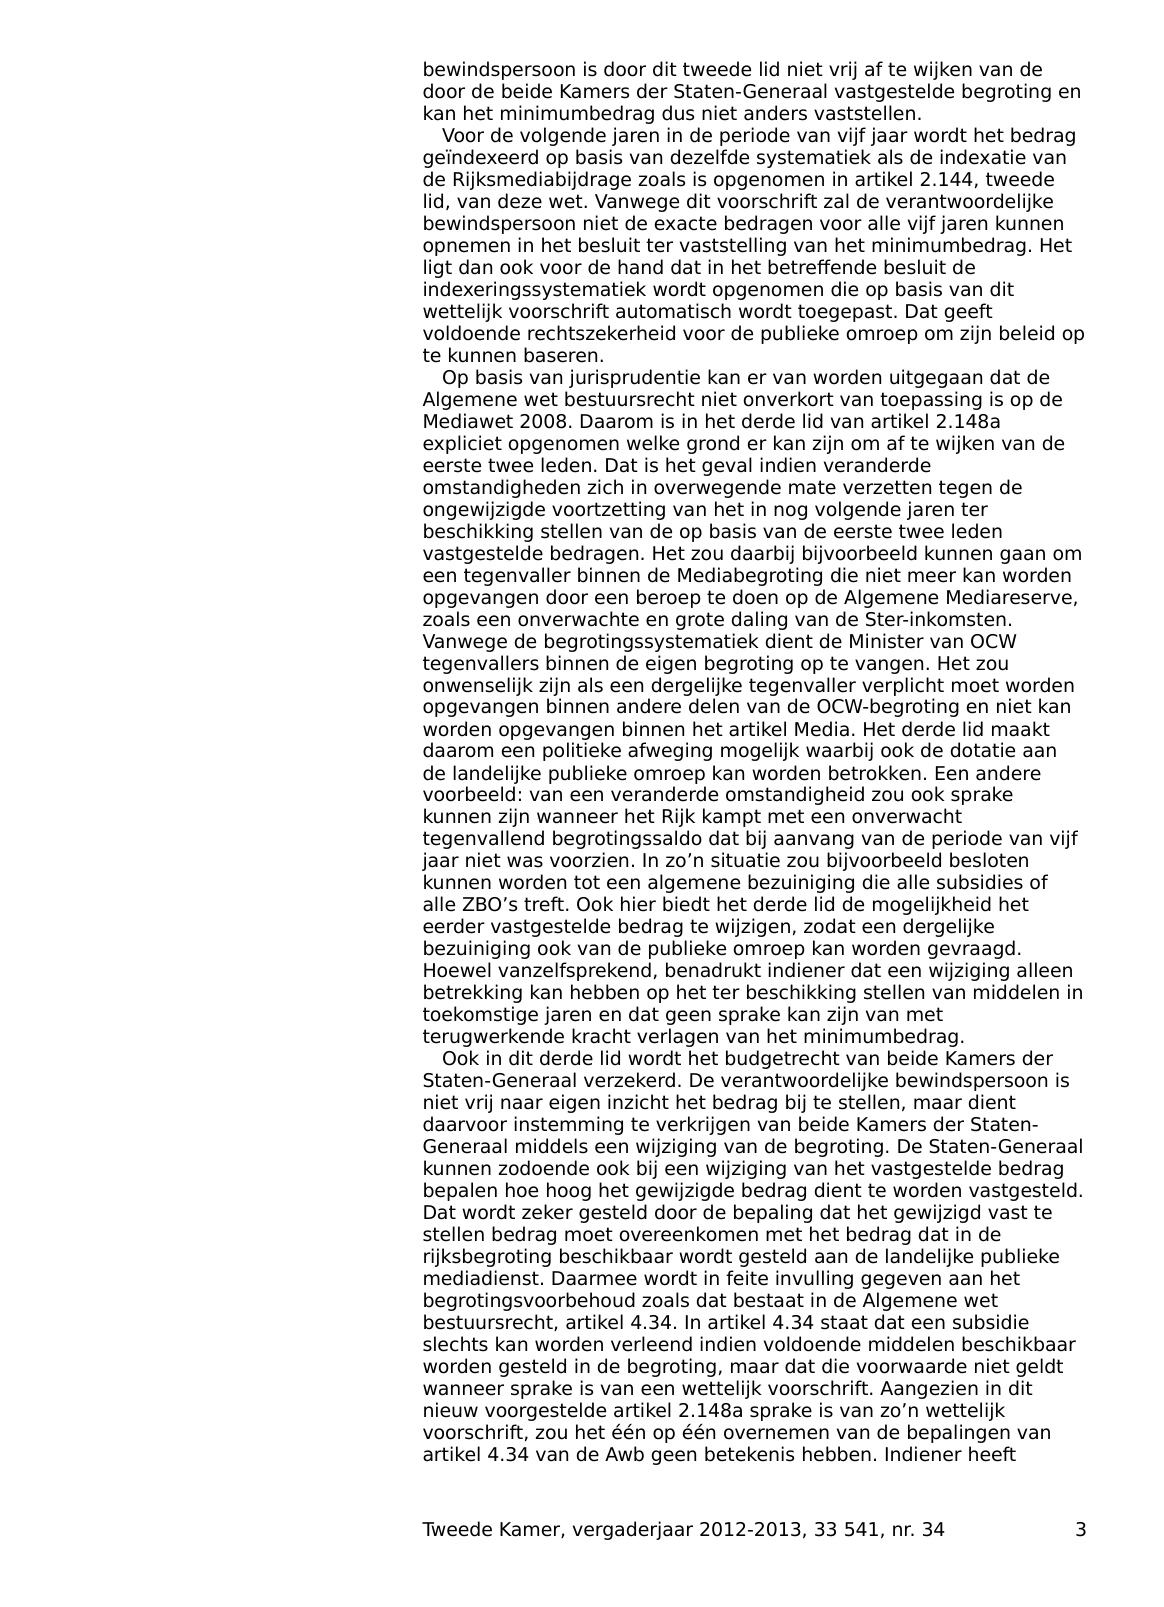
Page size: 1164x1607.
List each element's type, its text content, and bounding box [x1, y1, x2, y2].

text Voor de volgende jaren in de periode van vijf jaar wordt het bedrag geïndexeerd op basis van dezelfde systematiek als de indexatie van de Rijksmediabijdrage zoals is opgenomen in artikel 2.144, tweede lid, van deze wet. Vanwege dit voorschrift zal de verantwoordelijke bewindspersoon niet de exacte bedragen voor alle vijf jaren kunnen opnemen in het besluit ter vaststelling van het minimumbedrag. Het ligt dan ook voor de hand dat in het betreffende besluit de indexeringssystematiek wordt opgenomen die op basis van dit wettelijk voorschrift automatisch wordt toegepast. Dat geeft voldoende rechtszekerheid voor de publieke omroep om zijn beleid op te kunnen baseren. [422, 125, 1087, 367]
text Ook in dit derde lid wordt het budgetrecht van beide Kamers der Staten-Generaal verzekerd. De verantwoordelijke bewindspersoon is niet vrij naar eigen inzicht het bedrag bij te stellen, maar dient daarvoor instemming te verkrijgen van beide Kamers der Staten-Generaal middels een wijziging van de begroting. De Staten-Generaal kunnen zodoende ook bij een wijziging van het vastgestelde bedrag bepalen hoe hoog het gewijzigde bedrag dient te worden vastgesteld. Dat wordt zeker gesteld door de bepaling dat het gewijzigd vast te stellen bedrag moet overeenkomen met het bedrag dat in de rijksbegroting beschikbaar wordt gesteld aan de landelijke publieke mediadienst. Daarmee wordt in feite invulling gegeven aan het begrotingsvoorbehoud zoals dat bestaat in de Algemene wet bestuursrecht, artikel 4.34. In artikel 4.34 staat dat een subsidie slechts kan worden verleend indien voldoende middelen beschikbaar worden gesteld in de begroting, maar dat die voorwaarde niet geldt wanneer sprake is van een wettelijk voorschrift. Aangezien in dit nieuw voorgestelde artikel 2.148a sprake is van zo’n wettelijk voorschrift, zou het één op één overnemen van de bepalingen van artikel 4.34 van de Awb geen betekenis hebben. Indiener heeft [422, 1048, 1087, 1466]
text Op basis van jurisprudentie kan er van worden uitgegaan dat de Algemene wet bestuursrecht niet onverkort van toepassing is op de Mediawet 2008. Daarom is in het derde lid van artikel 2.148a expliciet opgenomen welke grond er kan zijn om af te wijken van de eerste twee leden. Dat is het geval indien veranderde omstandigheden zich in overwegende mate verzetten tegen de ongewijzigde voortzetting van het in nog volgende jaren ter beschikking stellen van de op basis van de eerste twee leden vastgestelde bedragen. Het zou daarbij bijvoorbeeld kunnen gaan om een tegenvaller binnen de Mediabegroting die niet meer kan worden opgevangen door een beroep te doen op de Algemene Mediareserve, zoals een onverwachte en grote daling van de Ster-inkomsten. Vanwege de begrotingssystematiek dient de Minister van OCW tegenvallers binnen de eigen begroting op te vangen. Het zou onwenselijk zijn als een dergelijke tegenvaller verplicht moet worden opgevangen binnen andere delen van de OCW-begroting en niet kan worden opgevangen binnen het artikel Media. Het derde lid maakt daarom een politieke afweging mogelijk waarbij ook de dotatie aan de landelijke publieke omroep kan worden betrokken. Een andere voorbeeld: van een veranderde omstandigheid zou ook sprake kunnen zijn wanneer het Rijk kampt met een onverwacht tegenvallend begrotingssaldo dat bij aanvang van de periode van vijf jaar niet was voorzien. In zo’n situatie zou bijvoorbeeld besloten kunnen worden tot een algemene bezuiniging die alle subsidies of alle ZBO’s treft. Ook hier biedt het derde lid de mogelijkheid het eerder vastgestelde bedrag te wijzigen, zodat een dergelijke bezuiniging ook van de publieke omroep kan worden gevraagd. Hoewel vanzelfsprekend, benadrukt indiener dat een wijziging alleen betrekking kan hebben op het ter beschikking stellen van middelen in toekomstige jaren en dat geen sprake kan zijn van met terugwerkende kracht verlagen van het minimumbedrag. [422, 367, 1087, 1048]
text bewindspersoon is door dit tweede lid niet vrij af te wijken van de door de beide Kamers der Staten-Generaal vastgestelde begroting en kan het minimumbedrag dus niet anders vaststellen. [422, 59, 1087, 125]
